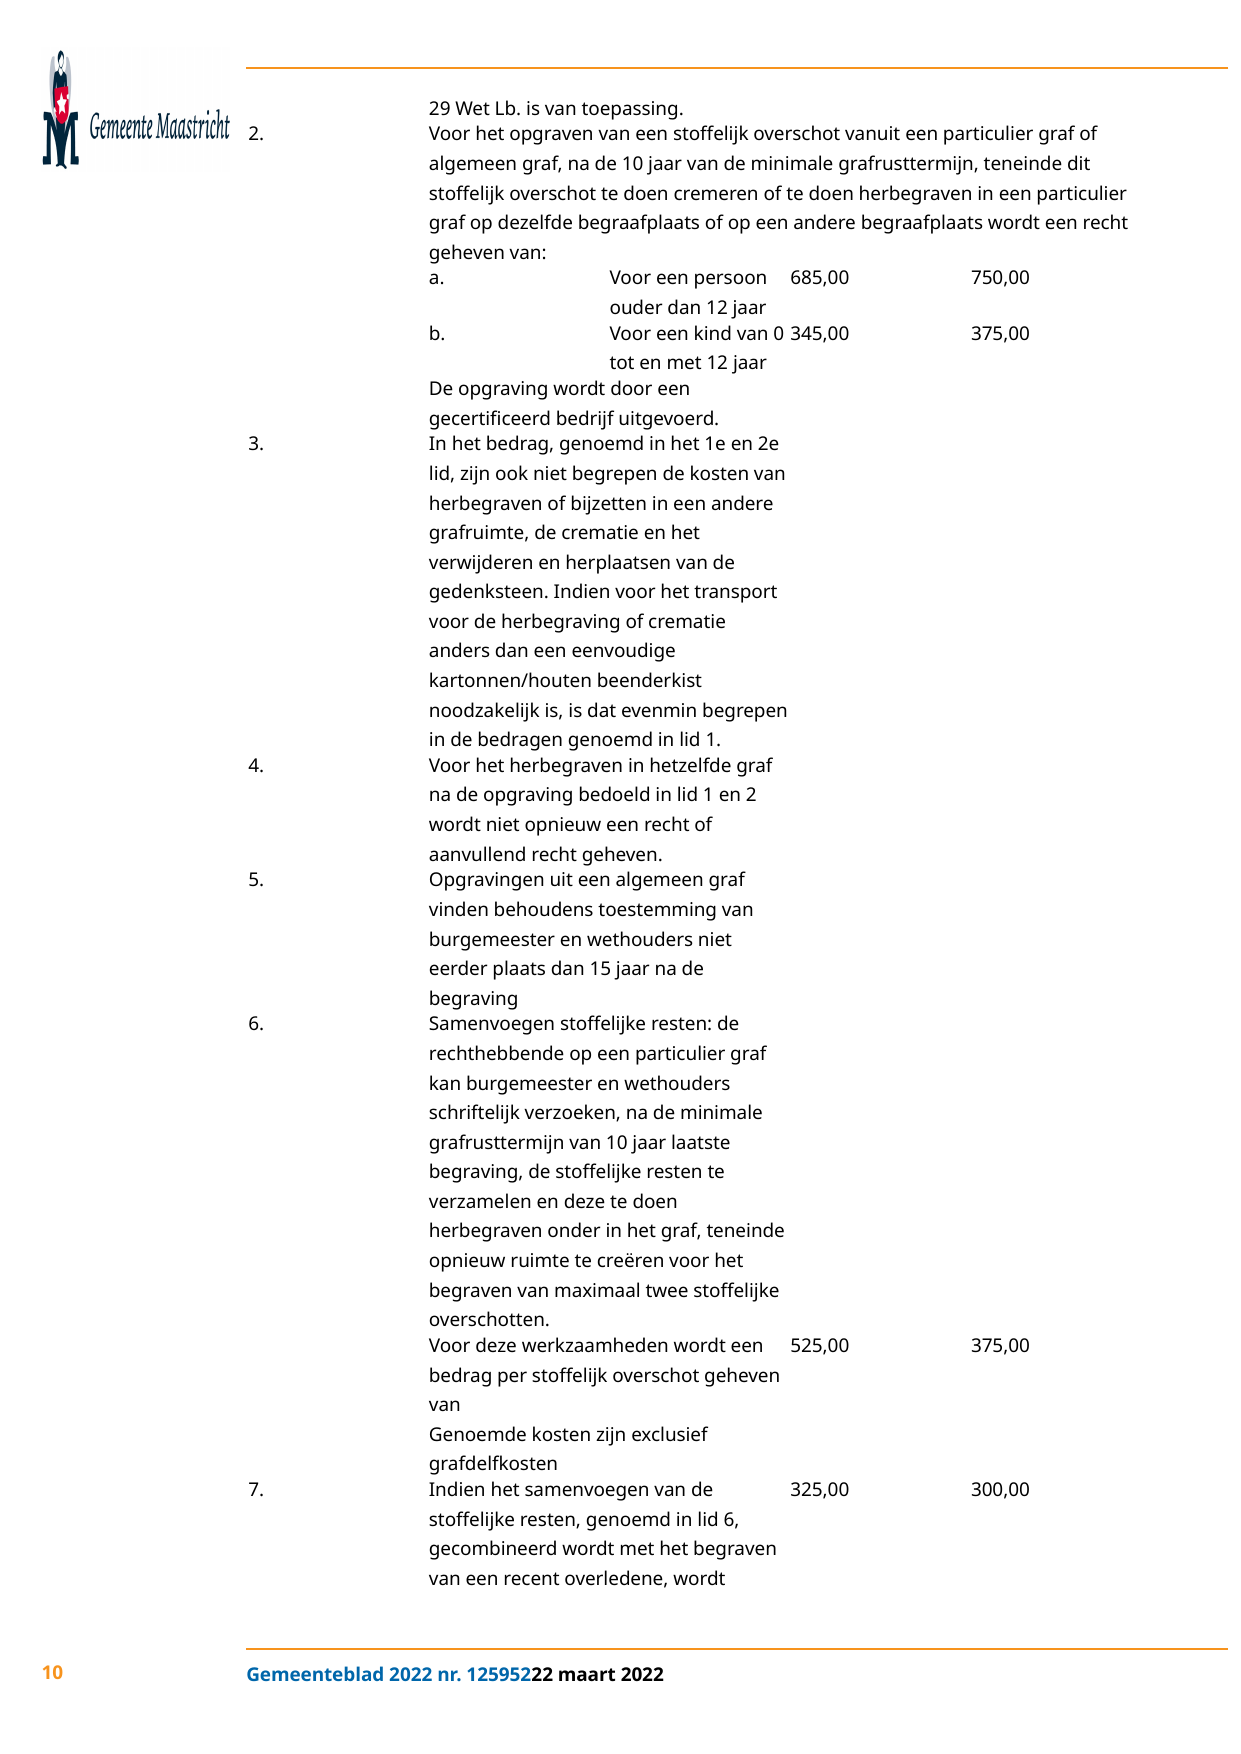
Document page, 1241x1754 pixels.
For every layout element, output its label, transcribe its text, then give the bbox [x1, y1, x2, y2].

table_cell 3. [248, 431, 429, 752]
table_cell 2. [248, 121, 429, 264]
table_cell [790, 95, 971, 121]
table_cell Samenvoegen stoffelijke resten: de rechthebbende op een particulier graf kan burgemeester en wethouders schriftelijk verzoeken, na de minimale grafrusttermijn van 10 jaar laatste begraving, de stoffelijke resten te verzamelen en deze te doen herbegraven onder in het graf, teneinde opnieuw ruimte te creëren voor het begraven van maximaal twee stoffelijke overschotten. [429, 1011, 790, 1332]
table_cell [790, 752, 971, 867]
table_cell 29 Wet Lb. is van toepassing. [429, 95, 790, 121]
table_cell Voor een persoon ouder dan 12 jaar [609, 265, 790, 320]
table_cell [248, 320, 429, 375]
table_cell De opgraving wordt door een gecertificeerd bedrijf uitgevoerd. [429, 375, 790, 431]
table_cell [248, 375, 429, 431]
table_cell 4. [248, 752, 429, 867]
table_cell [790, 1011, 971, 1332]
table_cell Voor deze werkzaamheden wordt een bedrag per stoffelijk overschot geheven van Genoemde kosten zijn exclusief grafdelfkosten [429, 1332, 790, 1476]
table_cell b. [429, 320, 609, 375]
table_cell [971, 867, 1152, 1011]
table_cell 7. [248, 1476, 429, 1591]
table_cell 375,00 [971, 1332, 1152, 1476]
table_cell [971, 752, 1152, 867]
table_cell [248, 265, 429, 320]
table_cell [971, 431, 1152, 752]
table_cell 525,00 [790, 1332, 971, 1476]
table_cell Voor het herbegraven in hetzelfde graf na de opgraving bedoeld in lid 1 en 2 wordt niet opnieuw een recht of aanvullend recht geheven. [429, 752, 790, 867]
table_cell [790, 431, 971, 752]
table_cell [790, 867, 971, 1011]
table_cell [248, 95, 429, 121]
table_cell 345,00 [790, 320, 971, 375]
table_cell [971, 1011, 1152, 1332]
table_cell 325,00 [790, 1476, 971, 1591]
table_cell [971, 375, 1152, 431]
table_cell 750,00 [971, 265, 1152, 320]
table_cell 300,00 [971, 1476, 1152, 1591]
table_cell 5. [248, 867, 429, 1011]
table_cell Indien het samenvoegen van de stoffelijke resten, genoemd in lid 6, gecombineerd wordt met het begraven van een recent overledene, wordt [429, 1476, 790, 1591]
table_cell a. [429, 265, 609, 320]
table_cell [971, 95, 1152, 121]
table_cell Voor een kind van 0 tot en met 12 jaar [609, 320, 790, 375]
table_cell 685,00 [790, 265, 971, 320]
table_cell Voor het opgraven van een stoffelijk overschot vanuit een particulier graf of algemeen graf, na de 10 jaar van de minimale grafrusttermijn, teneinde dit stoffelijk overschot te doen cremeren of te doen herbegraven in een particulier graf op dezelfde begraafplaats of op een andere begraafplaats wordt een recht geheven van: [429, 121, 1152, 264]
table_cell 375,00 [971, 320, 1152, 375]
table_cell In het bedrag, genoemd in het 1e en 2e lid, zijn ook niet begrepen de kosten van herbegraven of bijzetten in een andere grafruimte, de crematie en het verwijderen en herplaatsen van de gedenksteen. Indien voor het transport voor de herbegraving of crematie anders dan een eenvoudige kartonnen/houten beenderkist noodzakelijk is, is dat evenmin begrepen in de bedragen genoemd in lid 1. [429, 431, 790, 752]
table_cell 6. [248, 1011, 429, 1476]
picture [41, 47, 231, 172]
table_cell Opgravingen uit een algemeen graf vinden behoudens toestemming van burgemeester en wethouders niet eerder plaats dan 15 jaar na de begraving [429, 867, 790, 1011]
table_cell [790, 375, 971, 431]
